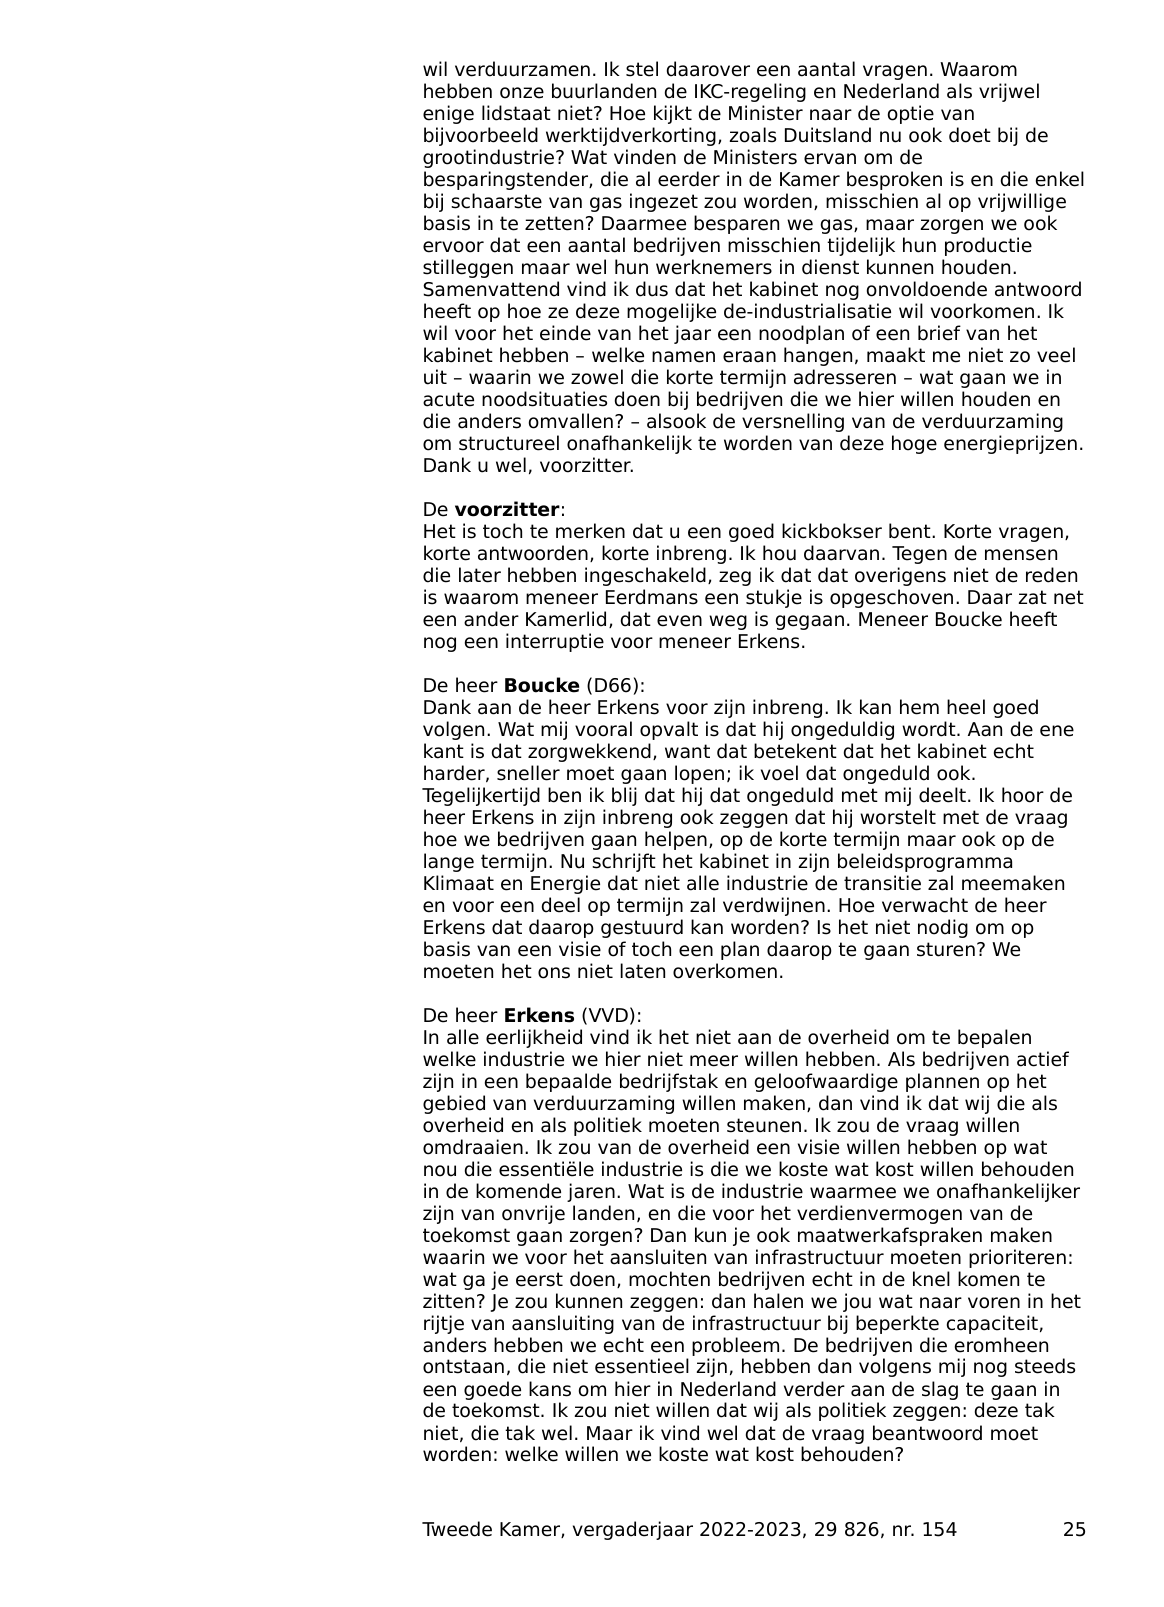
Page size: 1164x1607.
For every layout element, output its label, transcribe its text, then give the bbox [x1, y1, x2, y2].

text wil verduurzamen. Ik stel daarover een aantal vragen. Waarom hebben onze buurlanden de IKC-regeling en Nederland als vrijwel enige lidstaat niet? Hoe kijkt de Minister naar de optie van bijvoorbeeld werktijdverkorting, zoals Duitsland nu ook doet bij de grootindustrie? Wat vinden de Ministers ervan om de besparingstender, die al eerder in de Kamer besproken is en die enkel bij schaarste van gas ingezet zou worden, misschien al op vrijwillige basis in te zetten? Daarmee besparen we gas, maar zorgen we ook ervoor dat een aantal bedrijven misschien tijdelijk hun productie stilleggen maar wel hun werknemers in dienst kunnen houden. [422, 59, 1087, 279]
text In alle eerlijkheid vind ik het niet aan de overheid om te bepalen welke industrie we hier niet meer willen hebben. Als bedrijven actief zijn in een bepaalde bedrijfstak en geloofwaardige plannen op het gebied van verduurzaming willen maken, dan vind ik dat wij die als overheid en als politiek moeten steunen. Ik zou de vraag willen omdraaien. Ik zou van de overheid een visie willen hebben op wat nou die essentiële industrie is die we koste wat kost willen behouden in de komende jaren. Wat is de industrie waarmee we onafhankelijker zijn van onvrije landen, en die voor het verdienvermogen van de toekomst gaan zorgen? Dan kun je ook maatwerkafspraken maken waarin we voor het aansluiten van infrastructuur moeten prioriteren: wat ga je eerst doen, mochten bedrijven echt in de knel komen te zitten? Je zou kunnen zeggen: dan halen we jou wat naar voren in het rijtje van aansluiting van de infrastructuur bij beperkte capaciteit, anders hebben we echt een probleem. De bedrijven die eromheen ontstaan, die niet essentieel zijn, hebben dan volgens mij nog steeds een goede kans om hier in Nederland verder aan de slag te gaan in de toekomst. Ik zou niet willen dat wij als politiek zeggen: deze tak niet, die tak wel. Maar ik vind wel dat de vraag beantwoord moet worden: welke willen we koste wat kost behouden? [422, 1027, 1087, 1466]
text De voorzitter: [422, 499, 1087, 521]
text Samenvattend vind ik dus dat het kabinet nog onvoldoende antwoord heeft op hoe ze deze mogelijke de-industrialisatie wil voorkomen. Ik wil voor het einde van het jaar een noodplan of een brief van het kabinet hebben – welke namen eraan hangen, maakt me niet zo veel uit – waarin we zowel die korte termijn adresseren – wat gaan we in acute noodsituaties doen bij bedrijven die we hier willen houden en die anders omvallen? – alsook de versnelling van de verduurzaming om structureel onafhankelijk te worden van deze hoge energieprijzen. [422, 279, 1087, 455]
text De heer Erkens (VVD): [422, 1005, 1087, 1027]
text Dank u wel, voorzitter. [422, 455, 1087, 477]
text Het is toch te merken dat u een goed kickbokser bent. Korte vragen, korte antwoorden, korte inbreng. Ik hou daarvan. Tegen de mensen die later hebben ingeschakeld, zeg ik dat dat overigens niet de reden is waarom meneer Eerdmans een stukje is opgeschoven. Daar zat net een ander Kamerlid, dat even weg is gegaan. Meneer Boucke heeft nog een interruptie voor meneer Erkens. [422, 521, 1087, 653]
text Dank aan de heer Erkens voor zijn inbreng. Ik kan hem heel goed volgen. Wat mij vooral opvalt is dat hij ongeduldig wordt. Aan de ene kant is dat zorgwekkend, want dat betekent dat het kabinet echt harder, sneller moet gaan lopen; ik voel dat ongeduld ook. Tegelijkertijd ben ik blij dat hij dat ongeduld met mij deelt. Ik hoor de heer Erkens in zijn inbreng ook zeggen dat hij worstelt met de vraag hoe we bedrijven gaan helpen, op de korte termijn maar ook op de lange termijn. Nu schrijft het kabinet in zijn beleidsprogramma Klimaat en Energie dat niet alle industrie de transitie zal meemaken en voor een deel op termijn zal verdwijnen. Hoe verwacht de heer Erkens dat daarop gestuurd kan worden? Is het niet nodig om op basis van een visie of toch een plan daarop te gaan sturen? We moeten het ons niet laten overkomen. [422, 697, 1087, 983]
text De heer Boucke (D66): [422, 675, 1087, 697]
